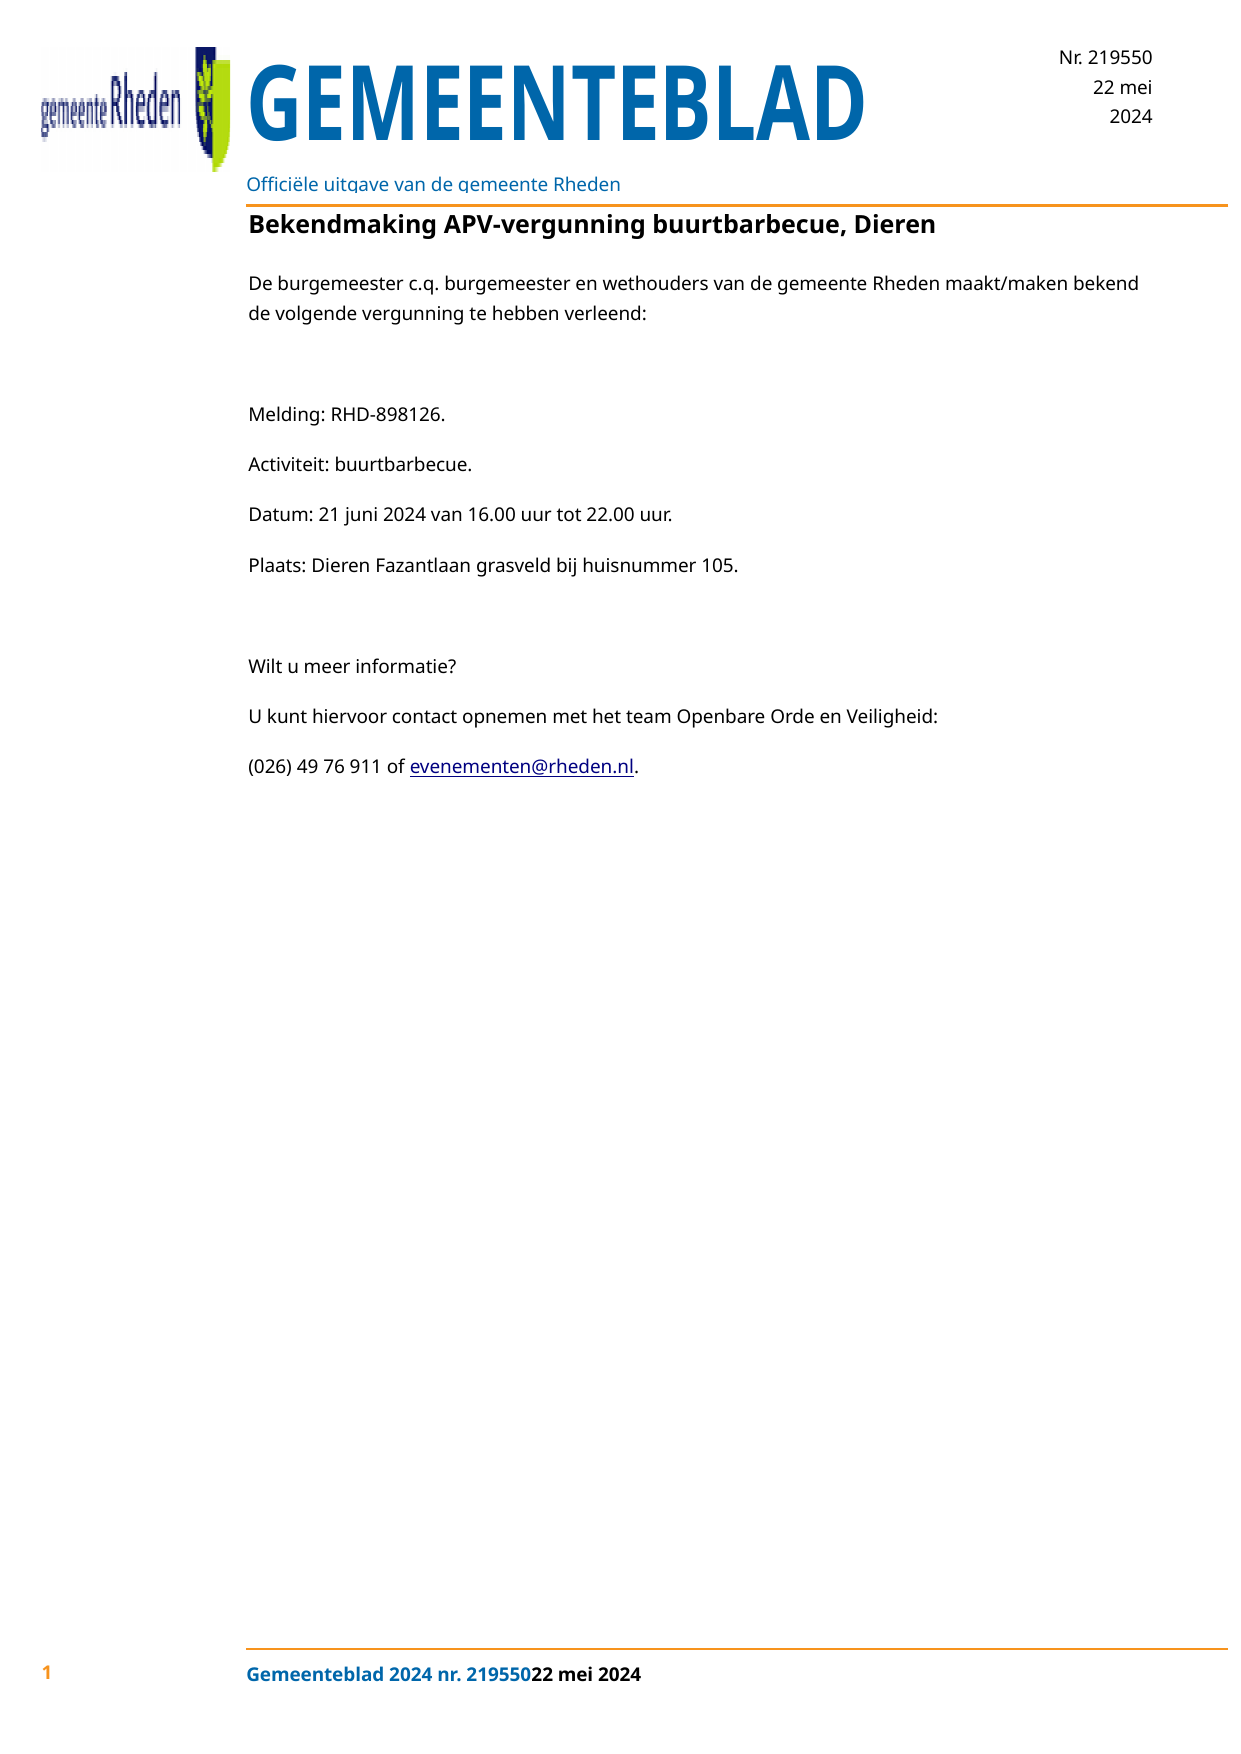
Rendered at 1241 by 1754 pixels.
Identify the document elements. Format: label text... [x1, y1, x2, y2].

text De burgemeester c.q. burgemeester en wethouders van de gemeente Rheden maakt/maken bekend de volgende vergunning te hebben verleend: [248, 270, 1152, 326]
text Plaats: Dieren Fazantlaan grasveld bij huisnummer 105. [248, 552, 1152, 578]
text Activiteit: buurtbarbecue. [248, 451, 1152, 477]
text Wilt u meer informatie? [248, 653, 1152, 678]
text Melding: RHD-898126. [248, 401, 1152, 426]
text U kunt hiervoor contact opnemen met het team Openbare Orde en Veiligheid: [248, 703, 1152, 729]
text Datum: 21 juni 2024 van 16.00 uur tot 22.00 uur. [248, 502, 1152, 527]
text (026) 49 76 911 of evenementen@rheden.nl. [248, 754, 1152, 779]
picture [41, 47, 231, 172]
text Bekendmaking APV-vergunning buurtbarbecue, Dieren [248, 207, 1152, 241]
